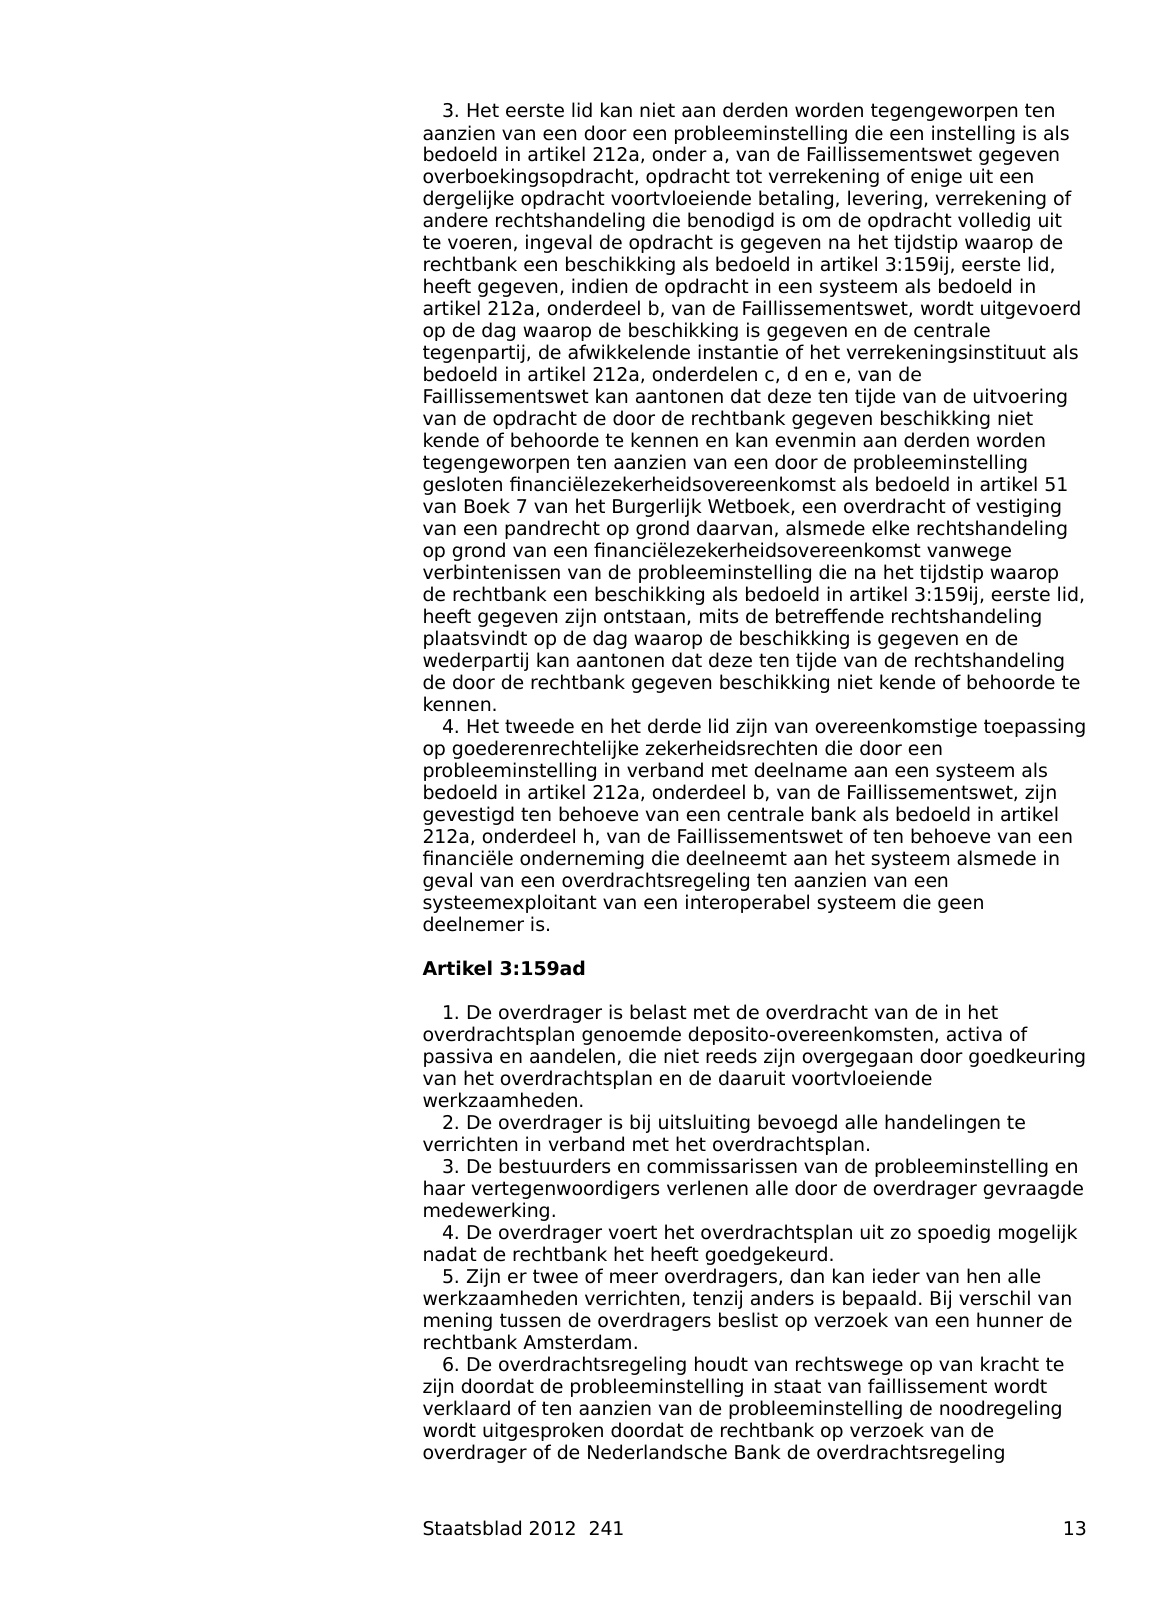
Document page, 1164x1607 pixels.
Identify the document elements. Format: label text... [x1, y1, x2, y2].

text 3. De bestuurders en commissarissen van de probleeminstelling en haar vertegenwoordigers verlenen alle door de overdrager gevraagde medewerking. [422, 1156, 1087, 1222]
text 2. De overdrager is bij uitsluiting bevoegd alle handelingen te verrichten in verband met het overdrachtsplan. [422, 1112, 1087, 1156]
text 4. Het tweede en het derde lid zijn van overeenkomstige toepassing op goederenrechtelijke zekerheidsrechten die door een probleeminstelling in verband met deelname aan een systeem als bedoeld in artikel 212a, onderdeel b, van de Faillissementswet, zijn gevestigd ten behoeve van een centrale bank als bedoeld in artikel 212a, onderdeel h, van de Faillissementswet of ten behoeve van een financiële onderneming die deelneemt aan het systeem alsmede in geval van een overdrachtsregeling ten aanzien van een systeemexploitant van een interoperabel systeem die geen deelnemer is. [422, 716, 1087, 936]
text 4. De overdrager voert het overdrachtsplan uit zo spoedig mogelijk nadat de rechtbank het heeft goedgekeurd. [422, 1222, 1087, 1266]
subtitle Artikel 3:159ad [422, 958, 1087, 980]
text 1. De overdrager is belast met de overdracht van de in het overdrachtsplan genoemde deposito-overeenkomsten, activa of passiva en aandelen, die niet reeds zijn overgegaan door goedkeuring van het overdrachtsplan en de daaruit voortvloeiende werkzaamheden. [422, 1002, 1087, 1112]
text 6. De overdrachtsregeling houdt van rechtswege op van kracht te zijn doordat de probleeminstelling in staat van faillissement wordt verklaard of ten aanzien van de probleeminstelling de noodregeling wordt uitgesproken doordat de rechtbank op verzoek van de overdrager of de Nederlandsche Bank de overdrachtsregeling [422, 1354, 1087, 1463]
text 5. Zijn er twee of meer overdragers, dan kan ieder van hen alle werkzaamheden verrichten, tenzij anders is bepaald. Bij verschil van mening tussen de overdragers beslist op verzoek van een hunner de rechtbank Amsterdam. [422, 1266, 1087, 1354]
text 3. Het eerste lid kan niet aan derden worden tegengeworpen ten aanzien van een door een probleeminstelling die een instelling is als bedoeld in artikel 212a, onder a, van de Faillissementswet gegeven overboekingsopdracht, opdracht tot verrekening of enige uit een dergelijke opdracht voortvloeiende betaling, levering, verrekening of andere rechtshandeling die benodigd is om de opdracht volledig uit te voeren, ingeval de opdracht is gegeven na het tijdstip waarop de rechtbank een beschikking als bedoeld in artikel 3:159ij, eerste lid, heeft gegeven, indien de opdracht in een systeem als bedoeld in artikel 212a, onderdeel b, van de Faillissementswet, wordt uitgevoerd op de dag waarop de beschikking is gegeven en de centrale tegenpartij, de afwikkelende instantie of het verrekeningsinstituut als bedoeld in artikel 212a, onderdelen c, d en e, van de Faillissementswet kan aantonen dat deze ten tijde van de uitvoering van de opdracht de door de rechtbank gegeven beschikking niet kende of behoorde te kennen en kan evenmin aan derden worden tegengeworpen ten aanzien van een door de probleeminstelling gesloten financiëlezekerheidsovereenkomst als bedoeld in artikel 51 van Boek 7 van het Burgerlijk Wetboek, een overdracht of vestiging van een pandrecht op grond daarvan, alsmede elke rechtshandeling op grond van een financiëlezekerheidsovereenkomst vanwege verbintenissen van de probleeminstelling die na het tijdstip waarop de rechtbank een beschikking als bedoeld in artikel 3:159ij, eerste lid, heeft gegeven zijn ontstaan, mits de betreffende rechtshandeling plaatsvindt op de dag waarop de beschikking is gegeven en de wederpartij kan aantonen dat deze ten tijde van de rechtshandeling de door de rechtbank gegeven beschikking niet kende of behoorde te kennen. [422, 100, 1087, 716]
